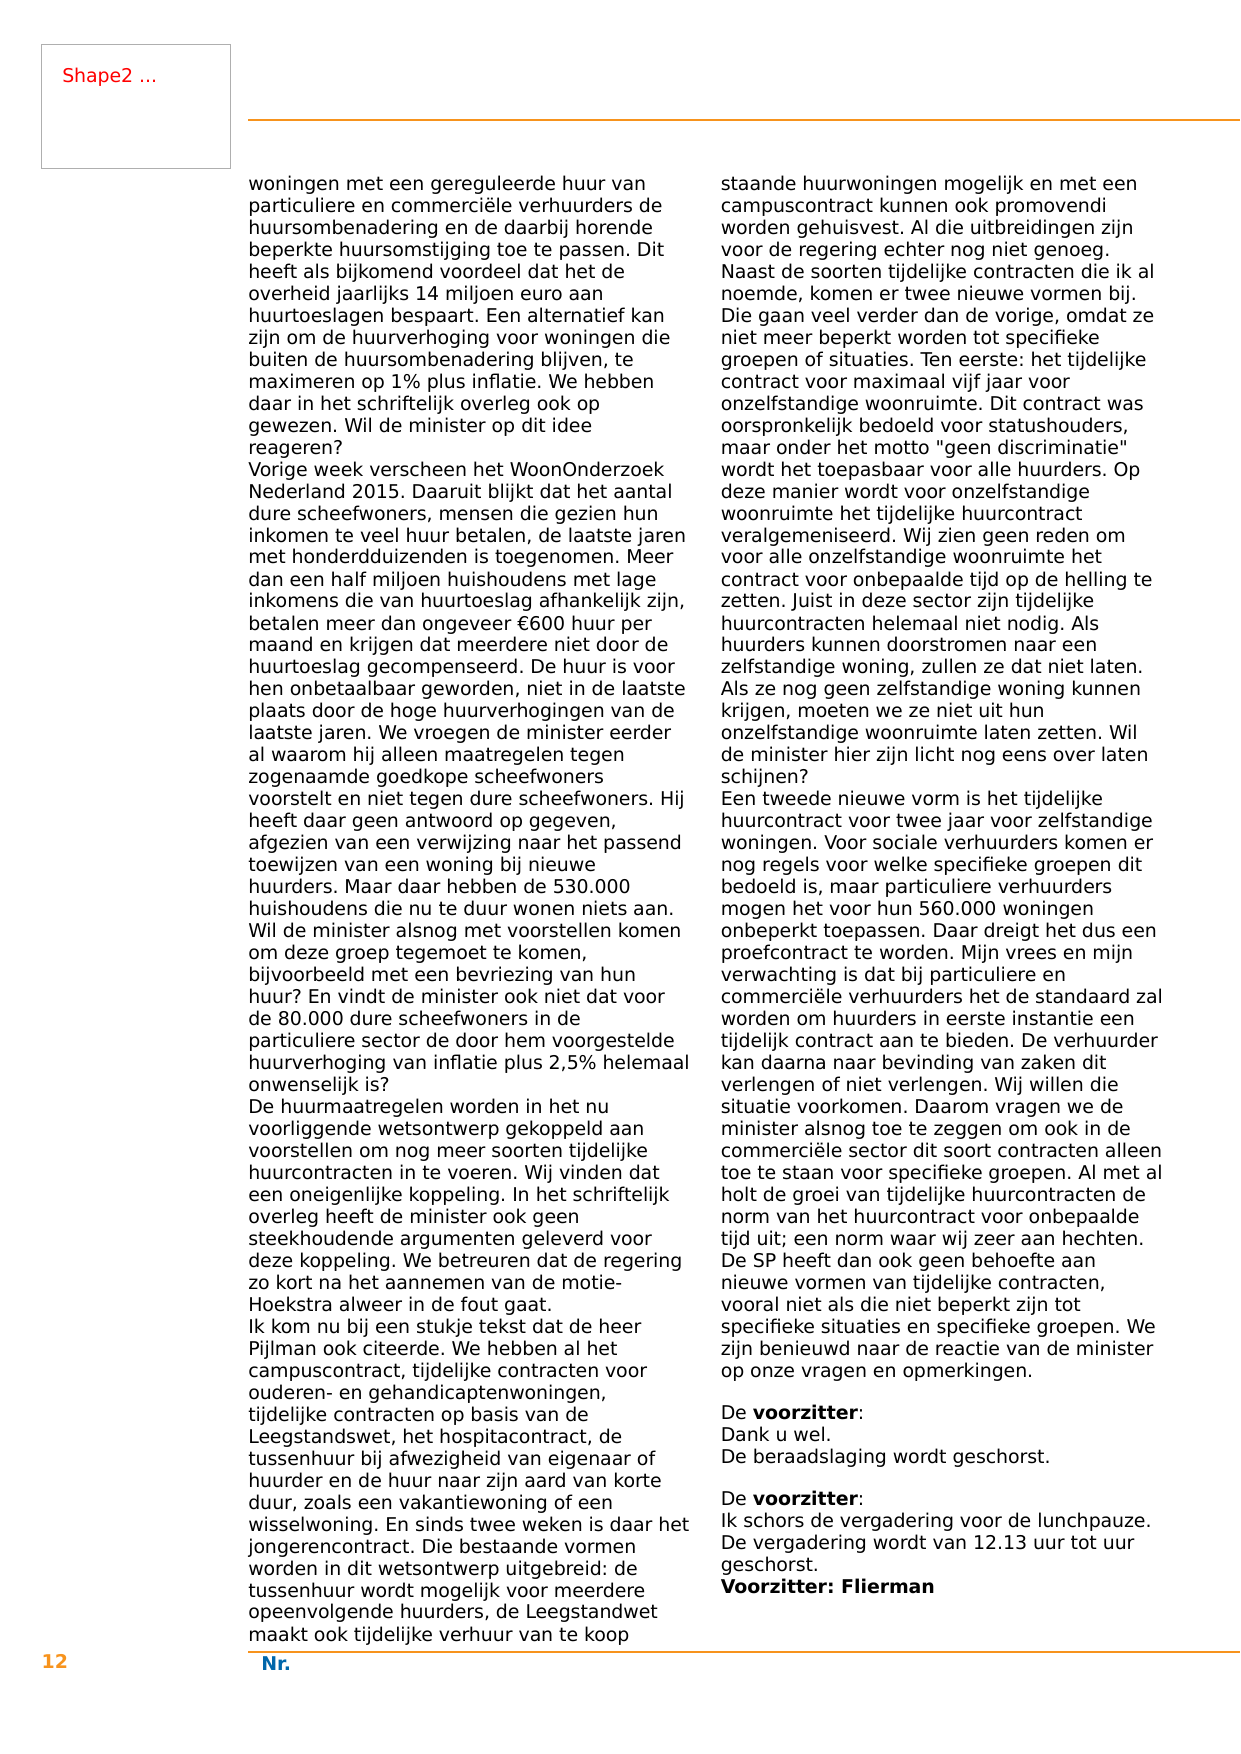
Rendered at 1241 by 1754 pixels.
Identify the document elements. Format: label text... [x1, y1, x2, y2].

text De voorzitter: [721, 1488, 1163, 1509]
text Vorige week verscheen het WoonOnderzoek Nederland 2015. Daaruit blijkt dat het aantal dure scheefwoners, mensen die gezien hun inkomen te veel huur betalen, de laatste jaren met honderdduizenden is toegenomen. Meer dan een half miljoen huishoudens met lage inkomens die van huurtoeslag afhankelijk zijn, betalen meer dan ongeveer €600 huur per maand en krijgen dat meerdere niet door de huurtoeslag gecompenseerd. De huur is voor hen onbetaalbaar geworden, niet in de laatste plaats door de hoge huurverhogingen van de laatste jaren. We vroegen de minister eerder al waarom hij alleen maatregelen tegen zogenaamde goedkope scheefwoners voorstelt en niet tegen dure scheefwoners. Hij heeft daar geen antwoord op gegeven, afgezien van een verwijzing naar het passend toewijzen van een woning bij nieuwe huurders. Maar daar hebben de 530.000 huishoudens die nu te duur wonen niets aan. Wil de minister alsnog met voorstellen komen om deze groep tegemoet te komen, bijvoorbeeld met een bevriezing van hun huur? En vindt de minister ook niet dat voor de 80.000 dure scheefwoners in de particuliere sector de door hem voorgestelde huurverhoging van inflatie plus 2,5% helemaal onwenselijk is? [248, 458, 691, 1096]
text De beraadslaging wordt geschorst. [721, 1446, 1163, 1468]
text De vergadering wordt van 12.13 uur tot uur geschorst. [721, 1532, 1163, 1576]
text De huurmaatregelen worden in het nu voorliggende wetsontwerp gekoppeld aan voorstellen om nog meer soorten tijdelijke huurcontracten in te voeren. Wij vinden dat een oneigenlijke koppeling. In het schriftelijk overleg heeft de minister ook geen steekhoudende argumenten geleverd voor deze koppeling. We betreuren dat de regering zo kort na het aannemen van de motie-Hoekstra alweer in de fout gaat. [248, 1096, 691, 1316]
text Ik schors de vergadering voor de lunchpauze. [721, 1509, 1163, 1532]
text Ik kom nu bij een stukje tekst dat de heer Pijlman ook citeerde. We hebben al het campuscontract, tijdelijke contracten voor ouderen- en gehandicaptenwoningen, tijdelijke contracten op basis van de Leegstandswet, het hospitacontract, de tussenhuur bij afwezigheid van eigenaar of huurder en de huur naar zijn aard van korte duur, zoals een vakantiewoning of een wisselwoning. En sinds twee weken is daar het jongerencontract. Die bestaande vormen worden in dit wetsontwerp uitgebreid: de tussenhuur wordt mogelijk voor meerdere opeenvolgende huurders, de Leegstandwet maakt ook tijdelijke verhuur van te koop [248, 1316, 691, 1645]
text De voorzitter: [721, 1402, 1163, 1424]
text staande huurwoningen mogelijk en met een campuscontract kunnen ook promovendi worden gehuisvest. Al die uitbreidingen zijn voor de regering echter nog niet genoeg. Naast de soorten tijdelijke contracten die ik al noemde, komen er twee nieuwe vormen bij. Die gaan veel verder dan de vorige, omdat ze niet meer beperkt worden tot specifieke groepen of situaties. Ten eerste: het tijdelijke contract voor maximaal vijf jaar voor onzelfstandige woonruimte. Dit contract was oorspronkelijk bedoeld voor statushouders, maar onder het motto "geen discriminatie" wordt het toepasbaar voor alle huurders. Op deze manier wordt voor onzelfstandige woonruimte het tijdelijke huurcontract veralgemeniseerd. Wij zien geen reden om voor alle onzelfstandige woonruimte het contract voor onbepaalde tijd op de helling te zetten. Juist in deze sector zijn tijdelijke huurcontracten helemaal niet nodig. Als huurders kunnen doorstromen naar een zelfstandige woning, zullen ze dat niet laten. Als ze nog geen zelfstandige woning kunnen krijgen, moeten we ze niet uit hun onzelfstandige woonruimte laten zetten. Wil de minister hier zijn licht nog eens over laten schijnen? [721, 173, 1163, 788]
text Voorzitter: Flierman [721, 1576, 1163, 1597]
text Een tweede nieuwe vorm is het tijdelijke huurcontract voor twee jaar voor zelfstandige woningen. Voor sociale verhuurders komen er nog regels voor welke specifieke groepen dit bedoeld is, maar particuliere verhuurders mogen het voor hun 560.000 woningen onbeperkt toepassen. Daar dreigt het dus een proefcontract te worden. Mijn vrees en mijn verwachting is dat bij particuliere en commerciële verhuurders het de standaard zal worden om huurders in eerste instantie een tijdelijk contract aan te bieden. De verhuurder kan daarna naar bevinding van zaken dit verlengen of niet verlengen. Wij willen die situatie voorkomen. Daarom vragen we de minister alsnog toe te zeggen om ook in de commerciële sector dit soort contracten alleen toe te staan voor specifieke groepen. Al met al holt de groei van tijdelijke huurcontracten de norm van het huurcontract voor onbepaalde tijd uit; een norm waar wij zeer aan hechten. De SP heeft dan ook geen behoefte aan nieuwe vormen van tijdelijke contracten, vooral niet als die niet beperkt zijn tot specifieke situaties en specifieke groepen. We zijn benieuwd naar de reactie van de minister op onze vragen en opmerkingen. [721, 788, 1163, 1382]
text woningen met een gereguleerde huur van particuliere en commerciële verhuurders de huursombenadering en de daarbij horende beperkte huursomstijging toe te passen. Dit heeft als bijkomend voordeel dat het de overheid jaarlijks 14 miljoen euro aan huurtoeslagen bespaart. Een alternatief kan zijn om de huurverhoging voor woningen die buiten de huursombenadering blijven, te maximeren op 1% plus inflatie. We hebben daar in het schriftelijk overleg ook op gewezen. Wil de minister op dit idee reageren? [248, 173, 691, 458]
text Dank u wel. [721, 1424, 1163, 1446]
